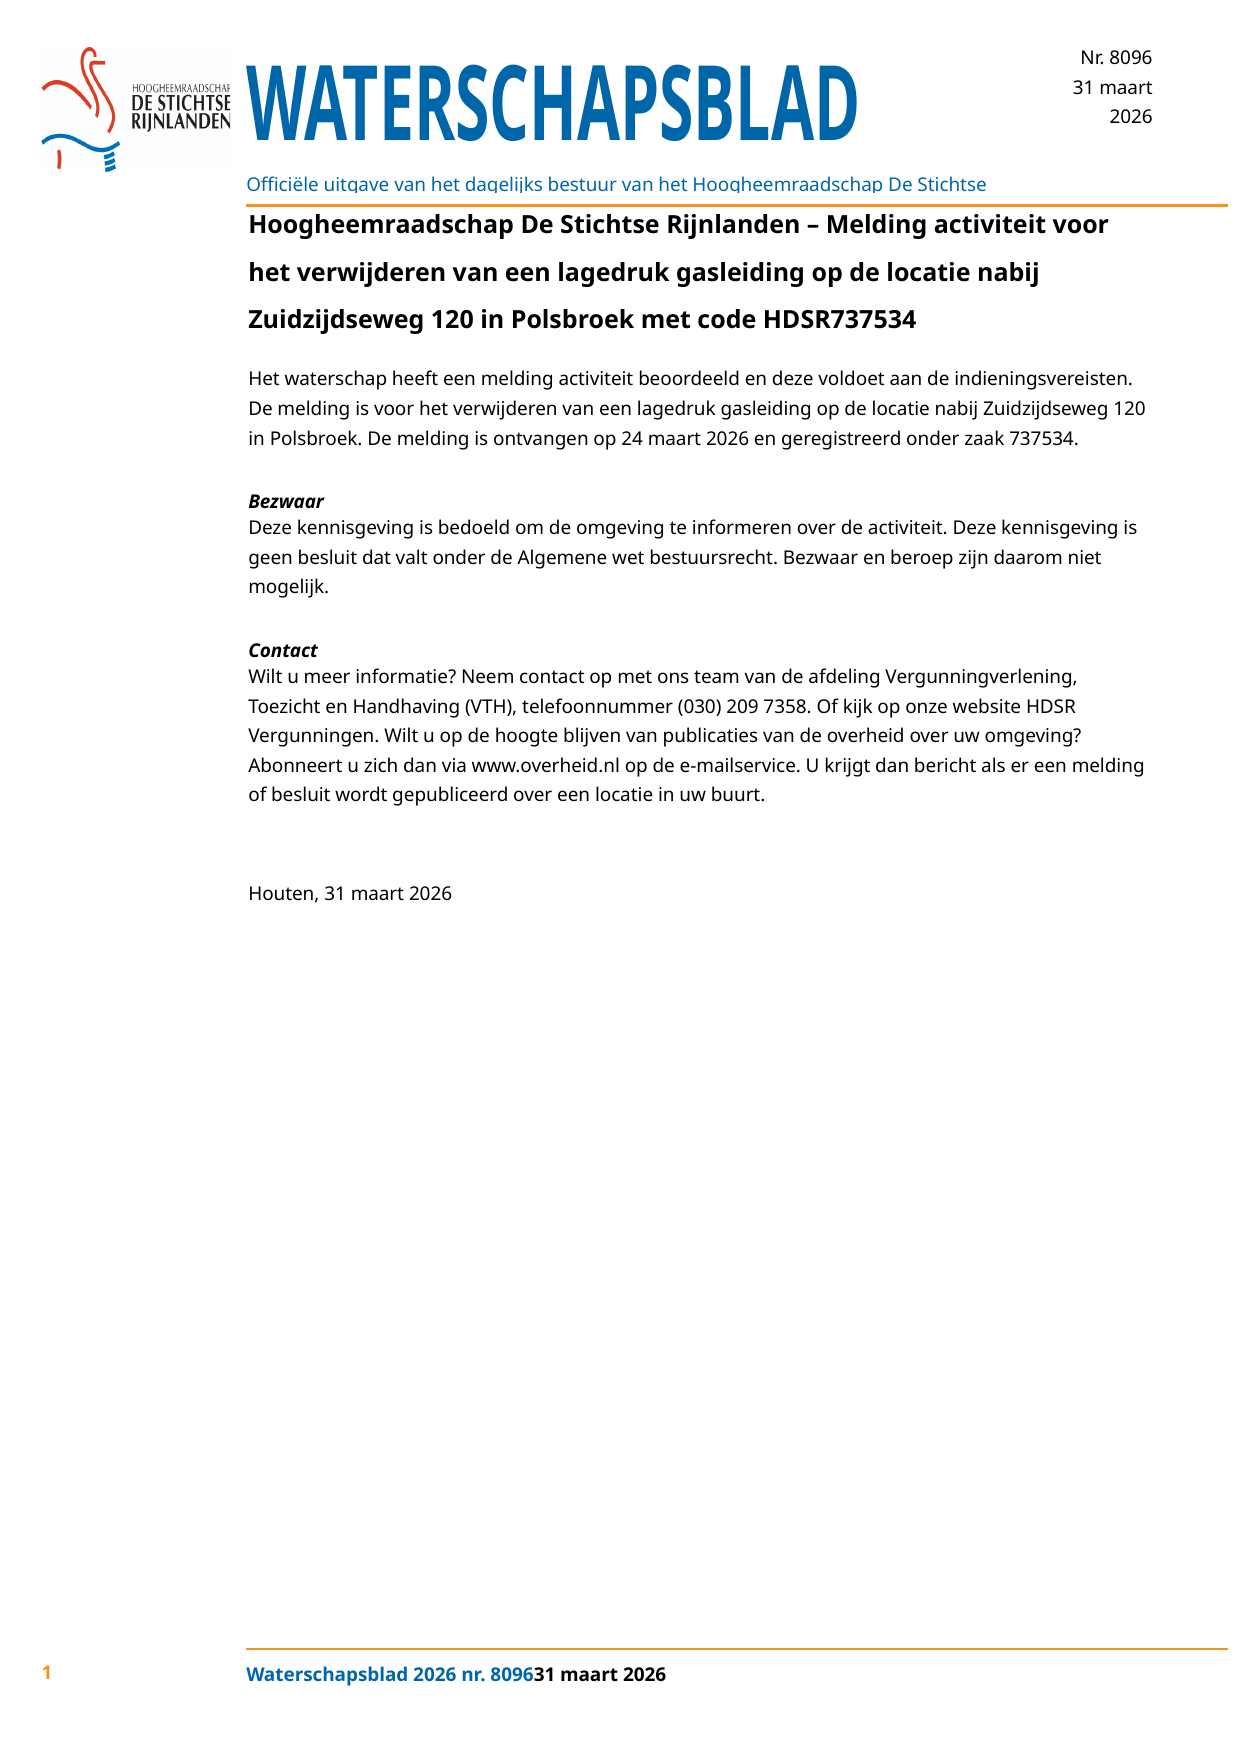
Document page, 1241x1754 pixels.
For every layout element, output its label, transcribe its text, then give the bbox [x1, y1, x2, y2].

text Deze kennisgeving is bedoeld om de omgeving te informeren over de activiteit. Deze kennisgeving is geen besluit dat valt onder de Algemene wet bestuursrecht. Bezwaar en beroep zijn daarom niet mogelijk. [248, 514, 1152, 599]
text Hoogheemraadschap De Stichtse Rijnlanden – Melding activiteit voor het verwijderen van een lagedruk gasleiding op de locatie nabij Zuidzijdseweg 120 in Polsbroek met code HDSR737534 [248, 207, 1152, 336]
picture [41, 47, 231, 172]
text Het waterschap heeft een melding activiteit beoordeeld en deze voldoet aan de indieningsvereisten. De melding is voor het verwijderen van een lagedruk gasleiding op de locatie nabij Zuidzijdseweg 120 in Polsbroek. De melding is ontvangen op 24 maart 2026 en geregistreerd onder zaak 737534. [248, 366, 1152, 450]
text Houten, 31 maart 2026 [248, 880, 1152, 906]
text Contact [248, 637, 1152, 663]
text Wilt u meer informatie? Neem contact op met ons team van de afdeling Vergunningverlening, Toezicht en Handhaving (VTH), telefoonnummer (030) 209 7358. Of kijk op onze website HDSR Vergunningen. Wilt u op de hoogte blijven van publicaties van de overheid over uw omgeving? Abonneert u zich dan via www.overheid.nl op de e-mailservice. U krijgt dan bericht als er een melding of besluit wordt gepubliceerd over een locatie in uw buurt. [248, 663, 1152, 807]
text Bezwaar [248, 489, 1152, 514]
